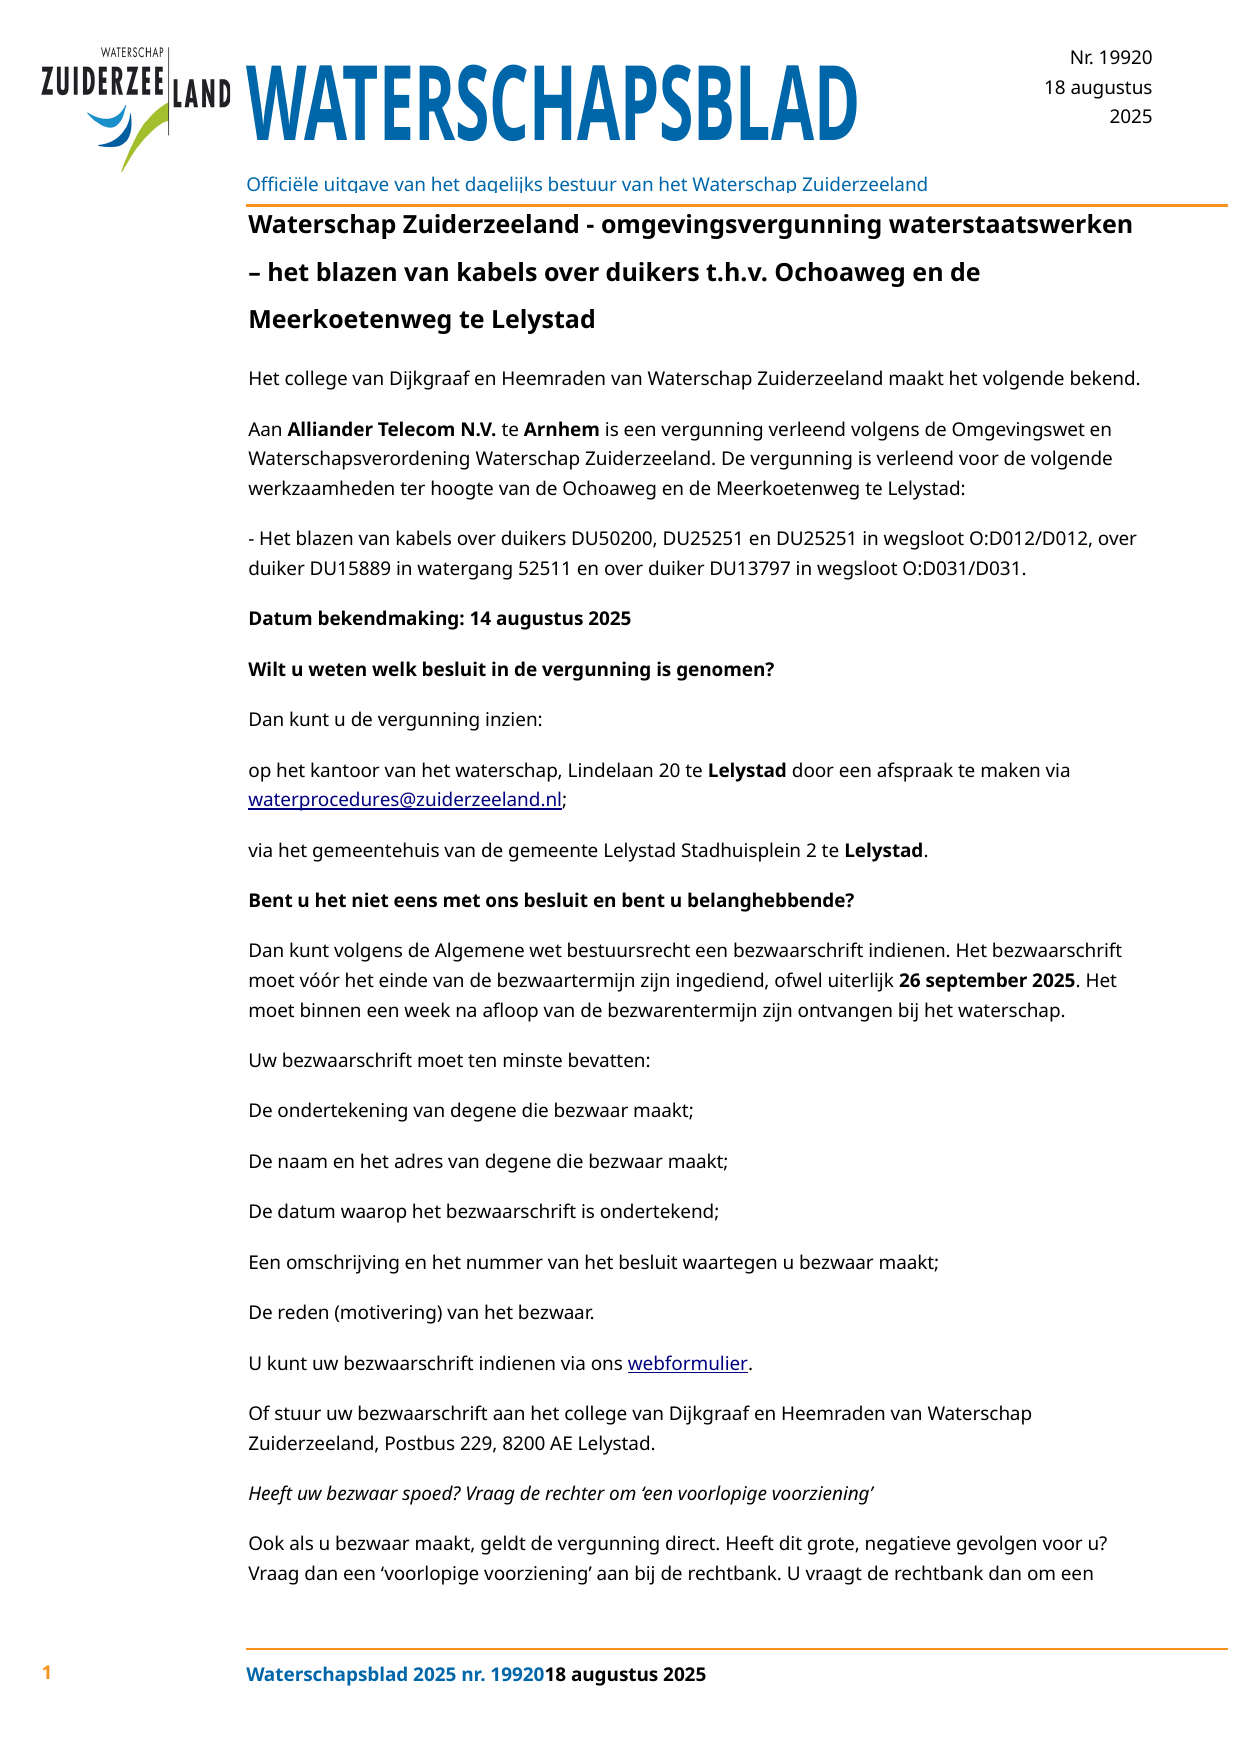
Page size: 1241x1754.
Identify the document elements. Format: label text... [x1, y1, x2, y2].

text Bent u het niet eens met ons besluit en bent u belanghebbende? [248, 887, 1152, 913]
text De reden (motivering) van het bezwaar. [248, 1299, 1152, 1325]
text Het college van Dijkgraaf en Heemraden van Waterschap Zuiderzeeland maakt het volgende bekend. [248, 366, 1152, 391]
text U kunt uw bezwaarschrift indienen via ons webformulier. [248, 1350, 1152, 1375]
text Waterschap Zuiderzeeland - omgevingsvergunning waterstaatswerken – het blazen van kabels over duikers t.h.v. Ochoaweg en de Meerkoetenweg te Lelystad [248, 207, 1152, 336]
text De datum waarop het bezwaarschrift is ondertekend; [248, 1198, 1152, 1224]
text Uw bezwaarschrift moet ten minste bevatten: [248, 1047, 1152, 1073]
text Wilt u weten welk besluit in de vergunning is genomen? [248, 656, 1152, 682]
picture [41, 47, 231, 172]
text - Het blazen van kabels over duikers DU50200, DU25251 en DU25251 in wegsloot O:D012/D012, over duiker DU15889 in watergang 52511 en over duiker DU13797 in wegsloot O:D031/D031. [248, 526, 1152, 581]
text Datum bekendmaking: 14 augustus 2025 [248, 606, 1152, 631]
text Aan Alliander Telecom N.V. te Arnhem is een vergunning verleend volgens de Omgevingswet en Waterschapsverordening Waterschap Zuiderzeeland. De vergunning is verleend voor de volgende werkzaamheden ter hoogte van de Ochoaweg en de Meerkoetenweg te Lelystad: [248, 416, 1152, 501]
text De naam en het adres van degene die bezwaar maakt; [248, 1148, 1152, 1174]
text De ondertekening van degene die bezwaar maakt; [248, 1098, 1152, 1123]
text via het gemeentehuis van de gemeente Lelystad Stadhuisplein 2 te Lelystad. [248, 837, 1152, 862]
text Dan kunt u de vergunning inzien: [248, 706, 1152, 732]
text op het kantoor van het waterschap, Lindelaan 20 te Lelystad door een afspraak te maken via waterprocedures@zuiderzeeland.nl; [248, 757, 1152, 812]
text Een omschrijving en het nummer van het besluit waartegen u bezwaar maakt; [248, 1249, 1152, 1274]
text Dan kunt volgens de Algemene wet bestuursrecht een bezwaarschrift indienen. Het bezwaarschrift moet vóór het einde van de bezwaartermijn zijn ingediend, ofwel uiterlijk 26 september 2025. Het moet binnen een week na afloop van de bezwarentermijn zijn ontvangen bij het waterschap. [248, 938, 1152, 1022]
text Heeft uw bezwaar spoed? Vraag de rechter om ‘een voorlopige voorziening’ [248, 1480, 1152, 1506]
text Of stuur uw bezwaarschrift aan het college van Dijkgraaf en Heemraden van Waterschap Zuiderzeeland, Postbus 229, 8200 AE Lelystad. [248, 1400, 1152, 1455]
text Ook als u bezwaar maakt, geldt de vergunning direct. Heeft dit grote, negatieve gevolgen voor u? Vraag dan een ‘voorlopige voorziening’ aan bij de rechtbank. U vraagt de rechtbank dan om een [248, 1531, 1152, 1586]
